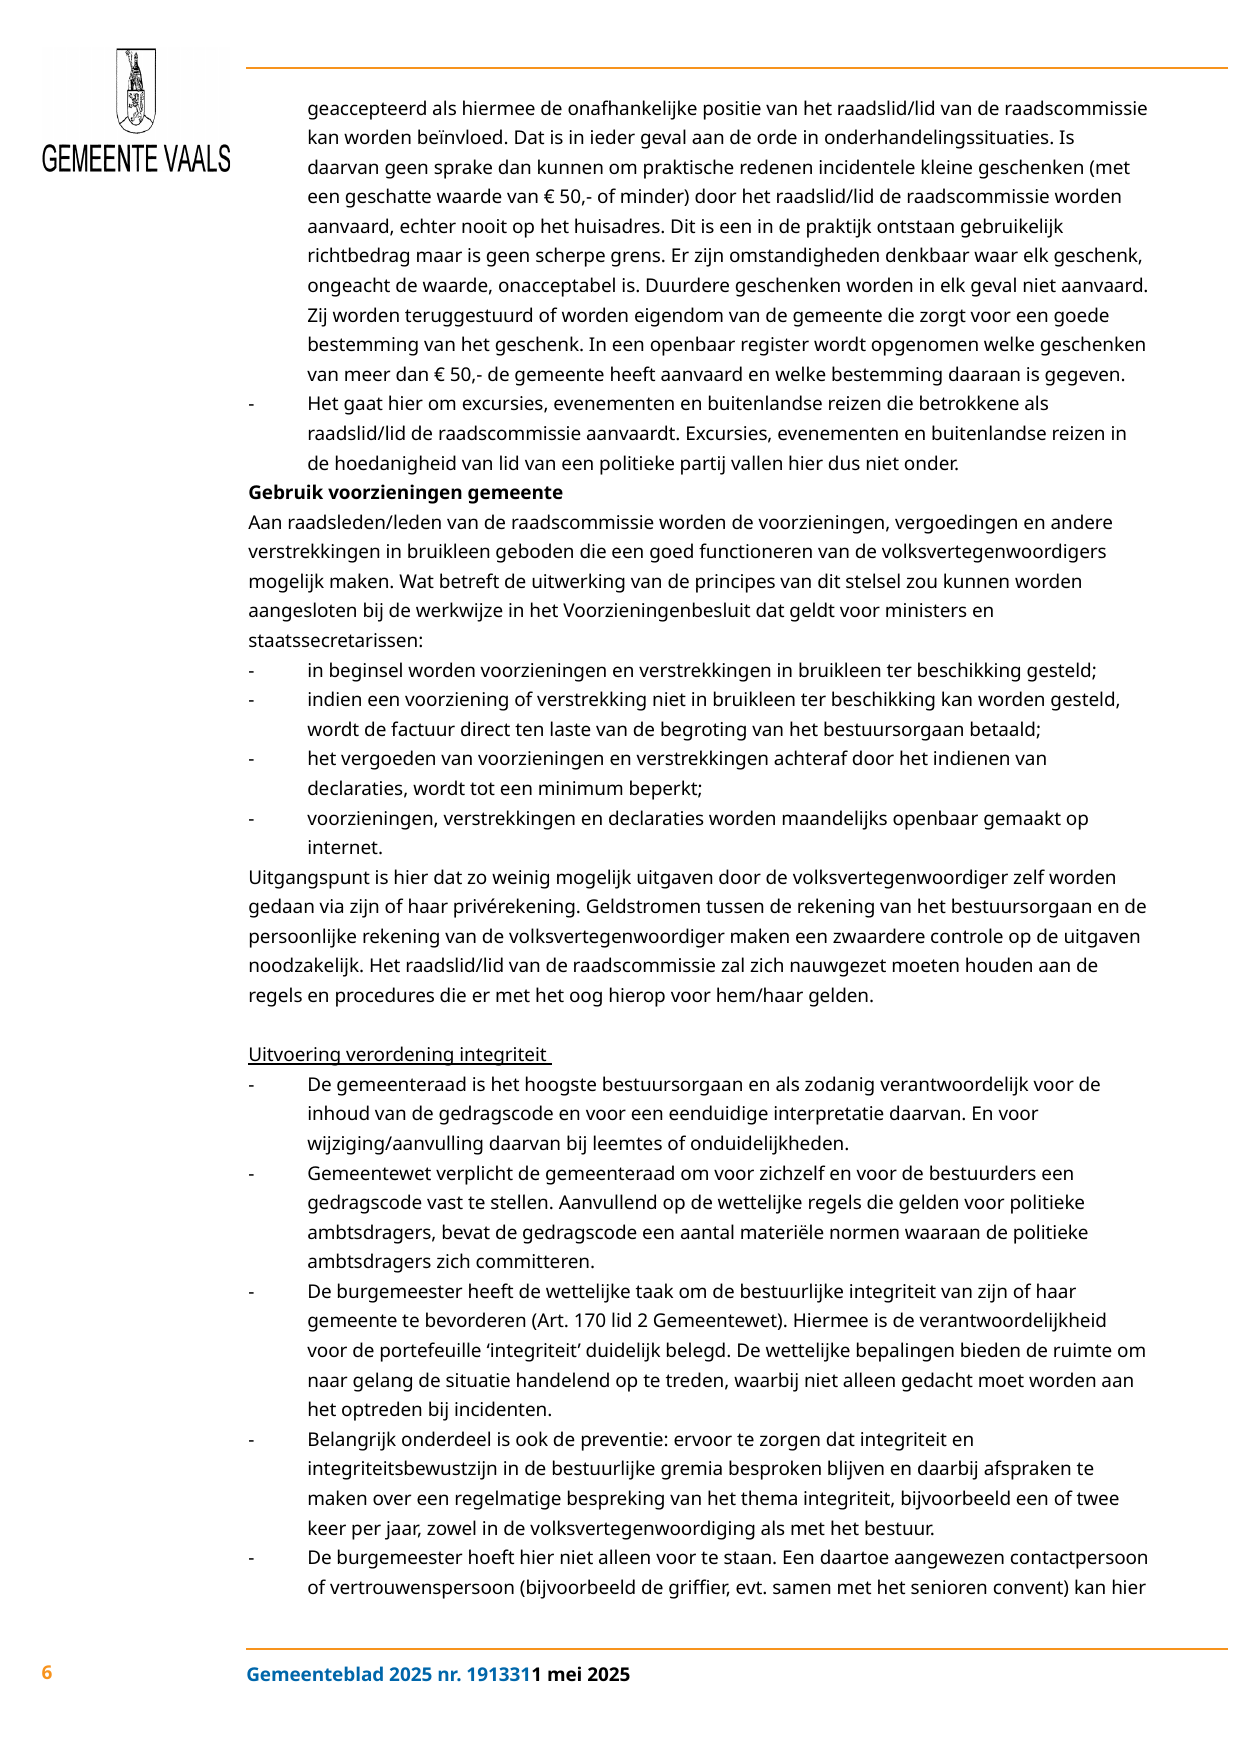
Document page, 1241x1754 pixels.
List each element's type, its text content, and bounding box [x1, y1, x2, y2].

list De gemeenteraad is het hoogste bestuursorgaan en als zodanig verantwoordelijk voor de inhoud van de gedragscode en voor een eenduidige interpretatie daarvan. En voor wijziging/aanvulling daarvan bij leemtes of onduidelijkheden. [248, 1071, 1152, 1156]
list in beginsel worden voorzieningen en verstrekkingen in bruikleen ter beschikking gesteld; [248, 657, 1152, 683]
text Gebruik voorzieningen gemeente [248, 479, 1152, 505]
list Belangrijk onderdeel is ook de preventie: ervoor te zorgen dat integriteit en integriteitsbewustzijn in de bestuurlijke gremia besproken blijven en daarbij afspraken te maken over een regelmatige bespreking van het thema integriteit, bijvoorbeeld een of twee keer per jaar, zowel in de volksvertegenwoordiging als met het bestuur. [248, 1426, 1152, 1541]
list het vergoeden van voorzieningen en verstrekkingen achteraf door het indienen van declaraties, wordt tot een minimum beperkt; [248, 746, 1152, 801]
picture [41, 47, 231, 172]
list De burgemeester heeft de wettelijke taak om de bestuurlijke integriteit van zijn of haar gemeente te bevorderen (Art. 170 lid 2 Gemeentewet). Hiermee is de verantwoordelijkheid voor de portefeuille ‘integriteit’ duidelijk belegd. De wettelijke bepalingen bieden de ruimte om naar gelang de situatie handelend op te treden, waarbij niet alleen gedacht moet worden aan het optreden bij incidenten. [248, 1278, 1152, 1422]
text Uitgangspunt is hier dat zo weinig mogelijk uitgaven door de volksvertegenwoordiger zelf worden gedaan via zijn of haar privérekening. Geldstromen tussen de rekening van het bestuursorgaan en de persoonlijke rekening van de volksvertegenwoordiger maken een zwaardere controle op de uitgaven noodzakelijk. Het raadslid/lid van de raadscommissie zal zich nauwgezet moeten houden aan de regels en procedures die er met het oog hierop voor hem/haar gelden. [248, 864, 1152, 1008]
list voorzieningen, verstrekkingen en declaraties worden maandelijks openbaar gemaakt op internet. [248, 805, 1152, 860]
list geaccepteerd als hiermee de onafhankelijke positie van het raadslid/lid van de raadscommissie kan worden beïnvloed. Dat is in ieder geval aan de orde in onderhandelingssituaties. Is daarvan geen sprake dan kunnen om praktische redenen incidentele kleine geschenken (met een geschatte waarde van € 50,- of minder) door het raadslid/lid de raadscommissie worden aanvaard, echter nooit op het huisadres. Dit is een in de praktijk ontstaan gebruikelijk richtbedrag maar is geen scherpe grens. Er zijn omstandigheden denkbaar waar elk geschenk, ongeacht de waarde, onacceptabel is. Duurdere geschenken worden in elk geval niet aanvaard. Zij worden teruggestuurd of worden eigendom van de gemeente die zorgt voor een goede bestemming van het geschenk. In een openbaar register wordt opgenomen welke geschenken van meer dan € 50,- de gemeente heeft aanvaard en welke bestemming daaraan is gegeven. [248, 95, 1152, 387]
text Uitvoering verordening integriteit [248, 1041, 1152, 1067]
list Gemeentewet verplicht de gemeenteraad om voor zichzelf en voor de bestuurders een gedragscode vast te stellen. Aanvullend op de wettelijke regels die gelden voor politieke ambtsdragers, bevat de gedragscode een aantal materiële normen waaraan de politieke ambtsdragers zich committeren. [248, 1160, 1152, 1274]
text Aan raadsleden/leden van de raadscommissie worden de voorzieningen, vergoedingen en andere verstrekkingen in bruikleen geboden die een goed functioneren van de volksvertegenwoordigers mogelijk maken. Wat betreft de uitwerking van de principes van dit stelsel zou kunnen worden aangesloten bij de werkwijze in het Voorzieningenbesluit dat geldt voor ministers en staatssecretarissen: [248, 509, 1152, 653]
list Het gaat hier om excursies, evenementen en buitenlandse reizen die betrokkene als raadslid/lid de raadscommissie aanvaardt. Excursies, evenementen en buitenlandse reizen in de hoedanigheid van lid van een politieke partij vallen hier dus niet onder. [248, 391, 1152, 476]
list indien een voorziening of verstrekking niet in bruikleen ter beschikking kan worden gesteld, wordt de factuur direct ten laste van de begroting van het bestuursorgaan betaald; [248, 686, 1152, 742]
list De burgemeester hoeft hier niet alleen voor te staan. Een daartoe aangewezen contactpersoon of vertrouwenspersoon (bijvoorbeeld de griffier, evt. samen met het senioren convent) kan hier [248, 1544, 1152, 1600]
